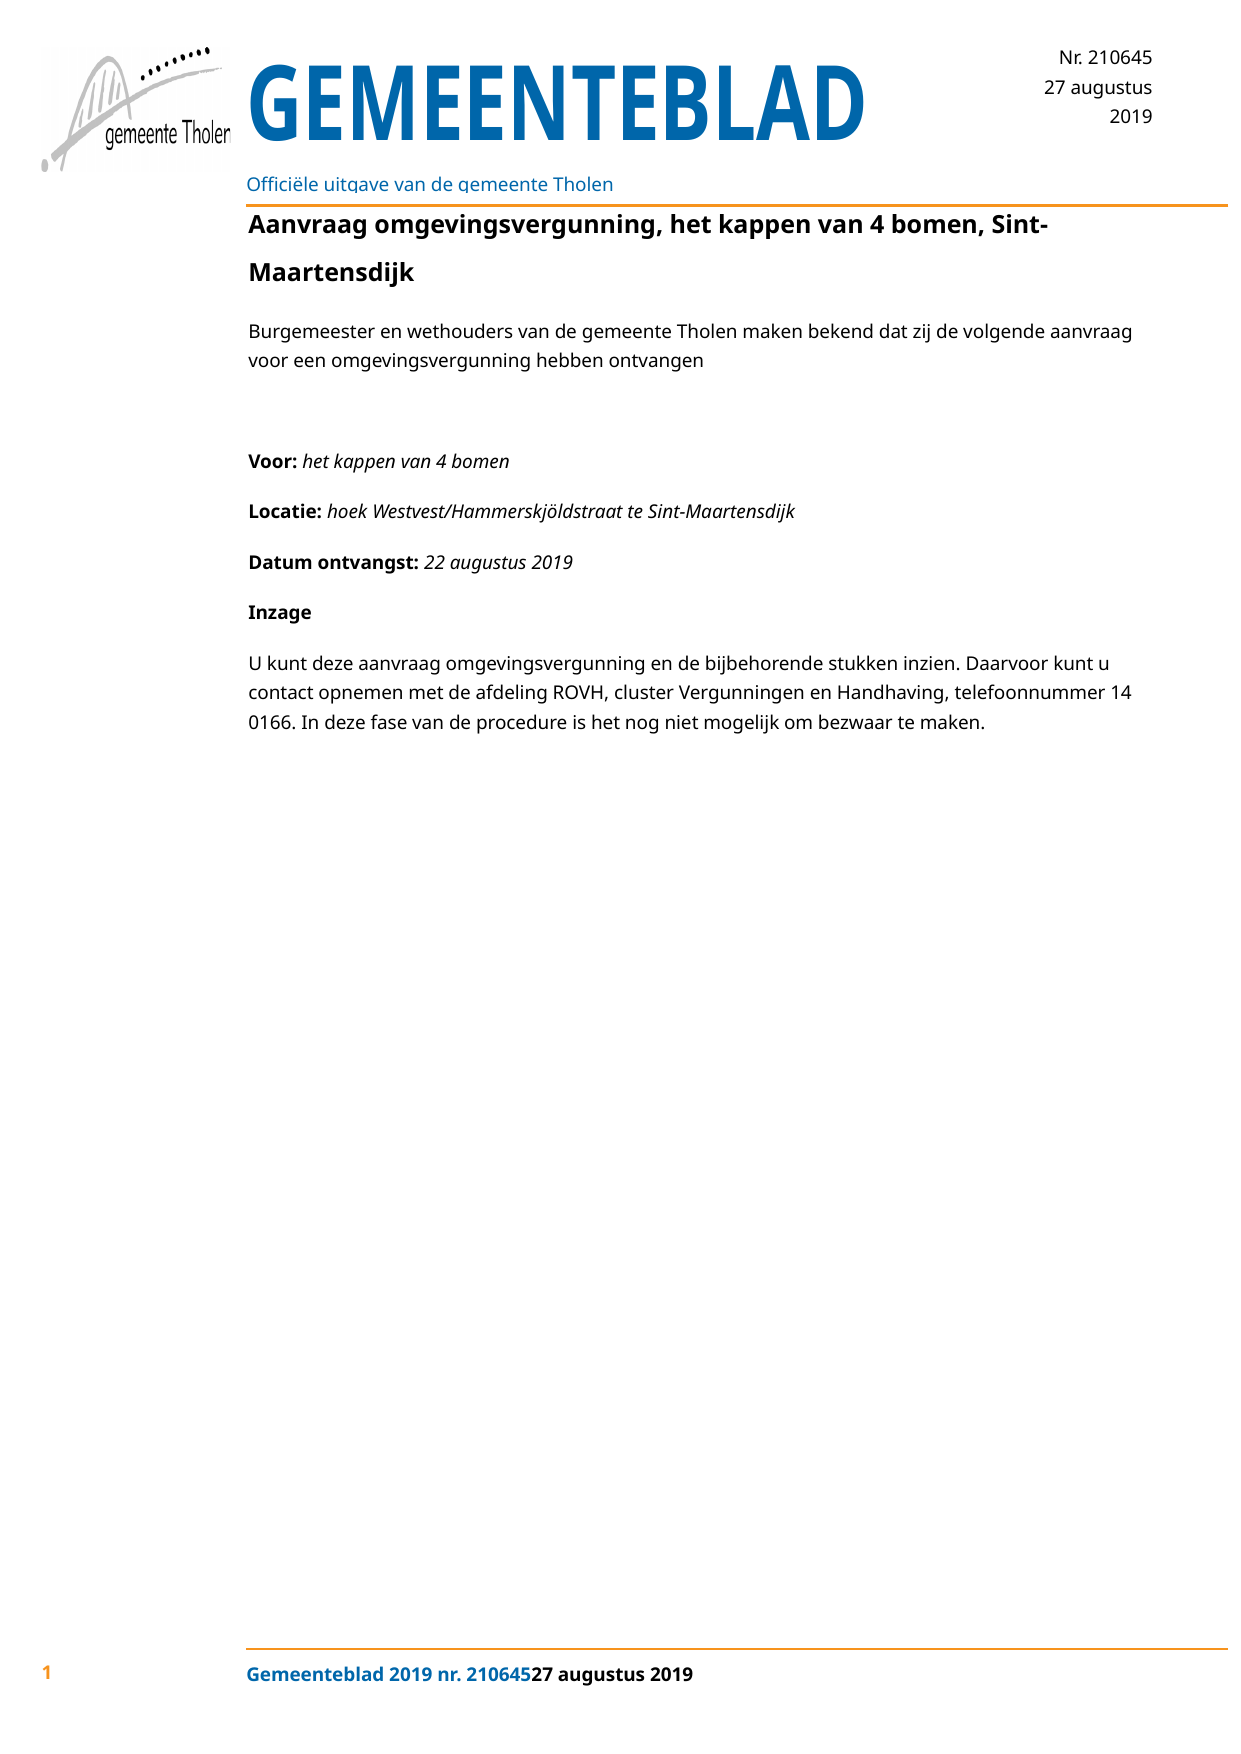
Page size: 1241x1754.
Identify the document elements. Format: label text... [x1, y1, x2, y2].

text Aanvraag omgevingsvergunning, het kappen van 4 bomen, Sint-Maartensdijk [248, 207, 1152, 288]
picture [41, 47, 231, 172]
text Datum ontvangst: 22 augustus 2019 [248, 549, 1152, 575]
text Voor: het kappen van 4 bomen [248, 448, 1152, 474]
text Burgemeester en wethouders van de gemeente Tholen maken bekend dat zij de volgende aanvraag voor een omgevingsvergunning hebben ontvangen [248, 318, 1152, 373]
text Locatie: hoek Westvest/Hammerskjöldstraat te Sint-Maartensdijk [248, 499, 1152, 524]
text U kunt deze aanvraag omgevingsvergunning en de bijbehorende stukken inzien. Daarvoor kunt u contact opnemen met de afdeling ROVH, cluster Vergunningen en Handhaving, telefoonnummer 14 0166. In deze fase van de procedure is het nog niet mogelijk om bezwaar te maken. [248, 650, 1152, 735]
text Inzage [248, 599, 1152, 625]
